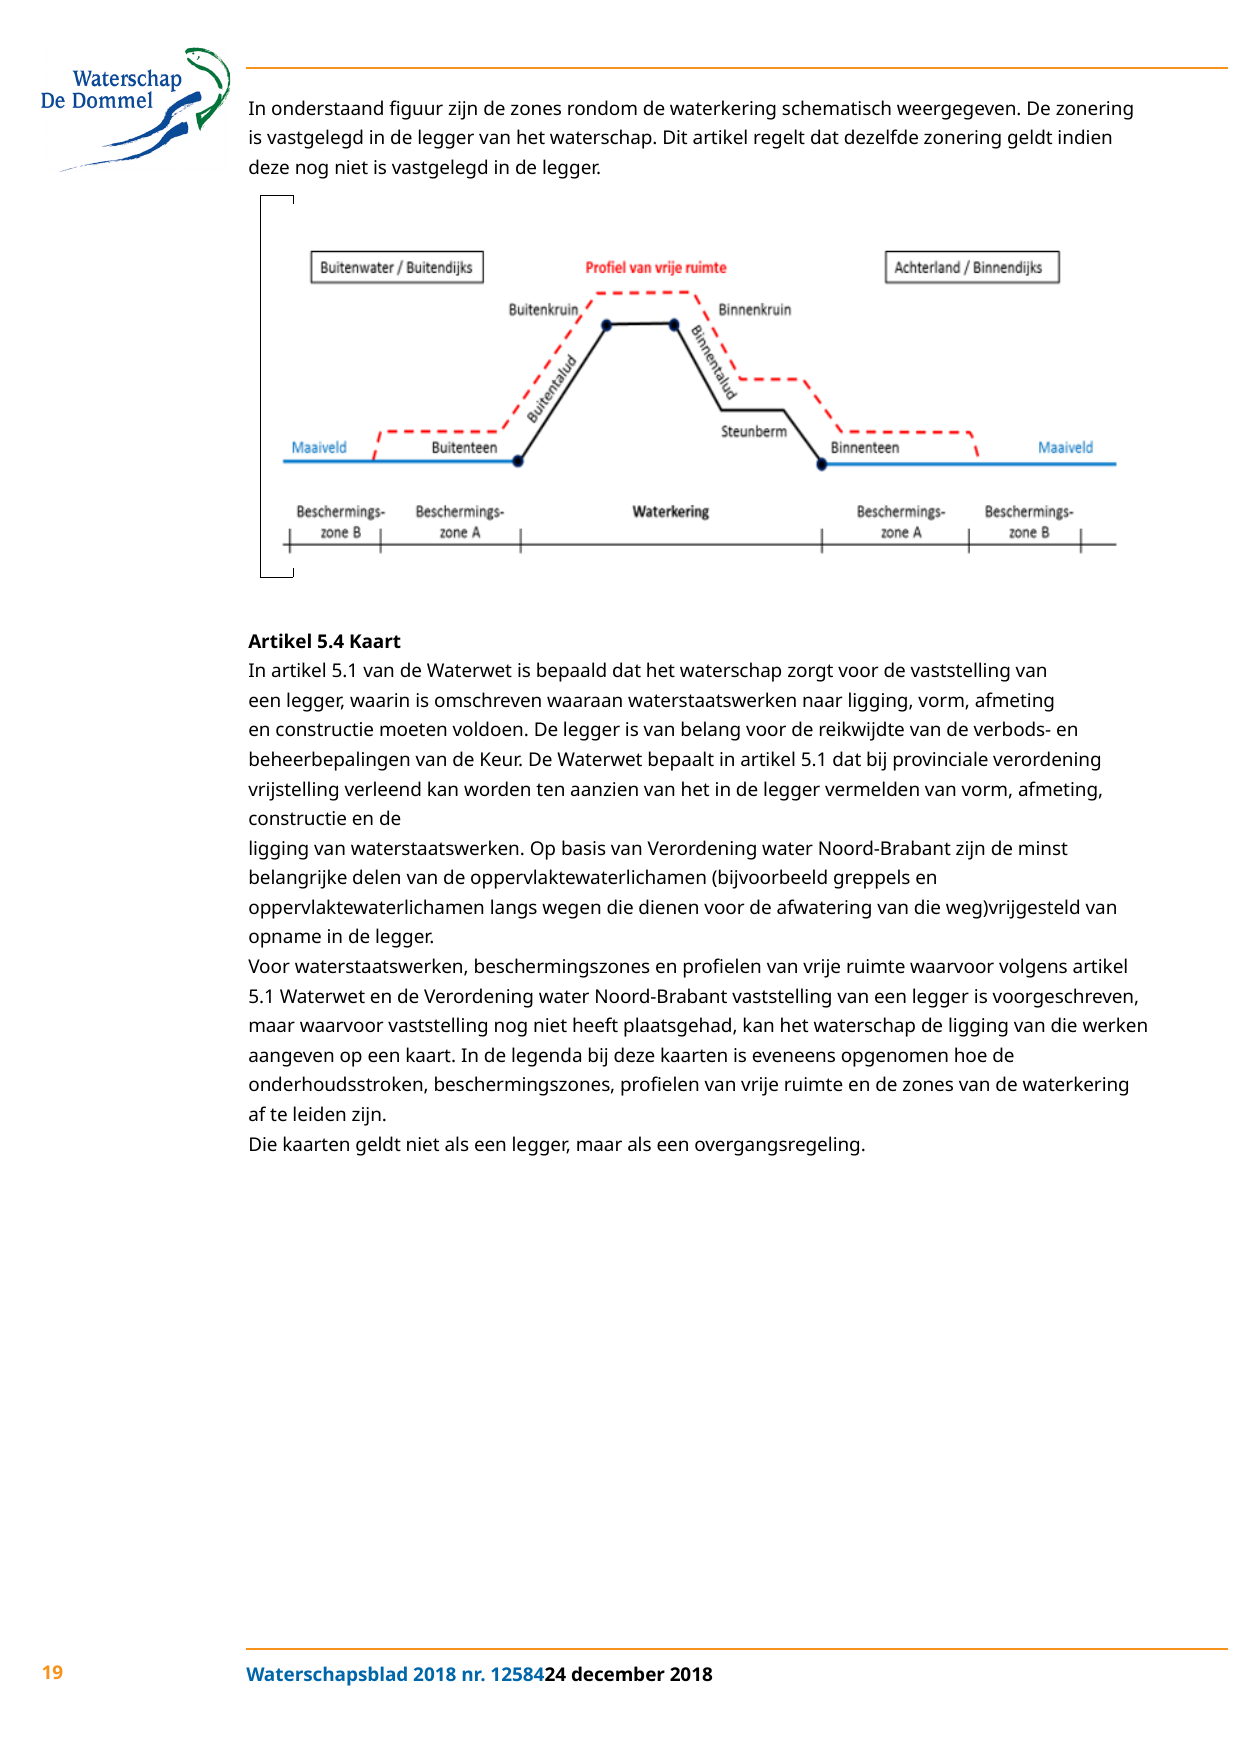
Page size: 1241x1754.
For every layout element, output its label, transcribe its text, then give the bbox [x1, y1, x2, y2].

text In onderstaand figuur zijn de zones rondom de waterkering schematisch weergegeven. De zonering is vastgelegd in de legger van het waterschap. Dit artikel regelt dat dezelfde zonering geldt indien deze nog niet is vastgelegd in de legger. [248, 95, 1152, 180]
picture [268, 204, 1173, 568]
text Artikel 5.4 Kaart [248, 628, 1152, 654]
text en constructie moeten voldoen. De legger is van belang voor de reikwijdte van de verbods- en beheerbepalingen van de Keur. De Waterwet bepaalt in artikel 5.1 dat bij provinciale verordening vrijstelling verleend kan worden ten aanzien van het in de legger vermelden van vorm, afmeting, constructie en de [248, 717, 1152, 831]
text een legger, waarin is omschreven waaraan waterstaatswerken naar ligging, vorm, afmeting [248, 687, 1152, 713]
text Die kaarten geldt niet als een legger, maar als een overgangsregeling. [248, 1131, 1152, 1157]
text ligging van waterstaatswerken. Op basis van Verordening water Noord-Brabant zijn de minst belangrijke delen van de oppervlaktewaterlichamen (bijvoorbeeld greppels en oppervlaktewaterlichamen langs wegen die dienen voor de afwatering van die weg)vrijgesteld van opname in de legger. [248, 835, 1152, 949]
text In artikel 5.1 van de Waterwet is bepaald dat het waterschap zorgt voor de vaststelling van [248, 657, 1152, 683]
text Voor waterstaatswerken, beschermingszones en profielen van vrije ruimte waarvoor volgens artikel 5.1 Waterwet en de Verordening water Noord-Brabant vaststelling van een legger is voorgeschreven, maar waarvoor vaststelling nog niet heeft plaatsgehad, kan het waterschap de ligging van die werken aangeven op een kaart. In de legenda bij deze kaarten is eveneens opgenomen hoe de onderhoudsstroken, beschermingszones, profielen van vrije ruimte en de zones van de waterkering af te leiden zijn. [248, 953, 1152, 1127]
picture [41, 47, 231, 172]
